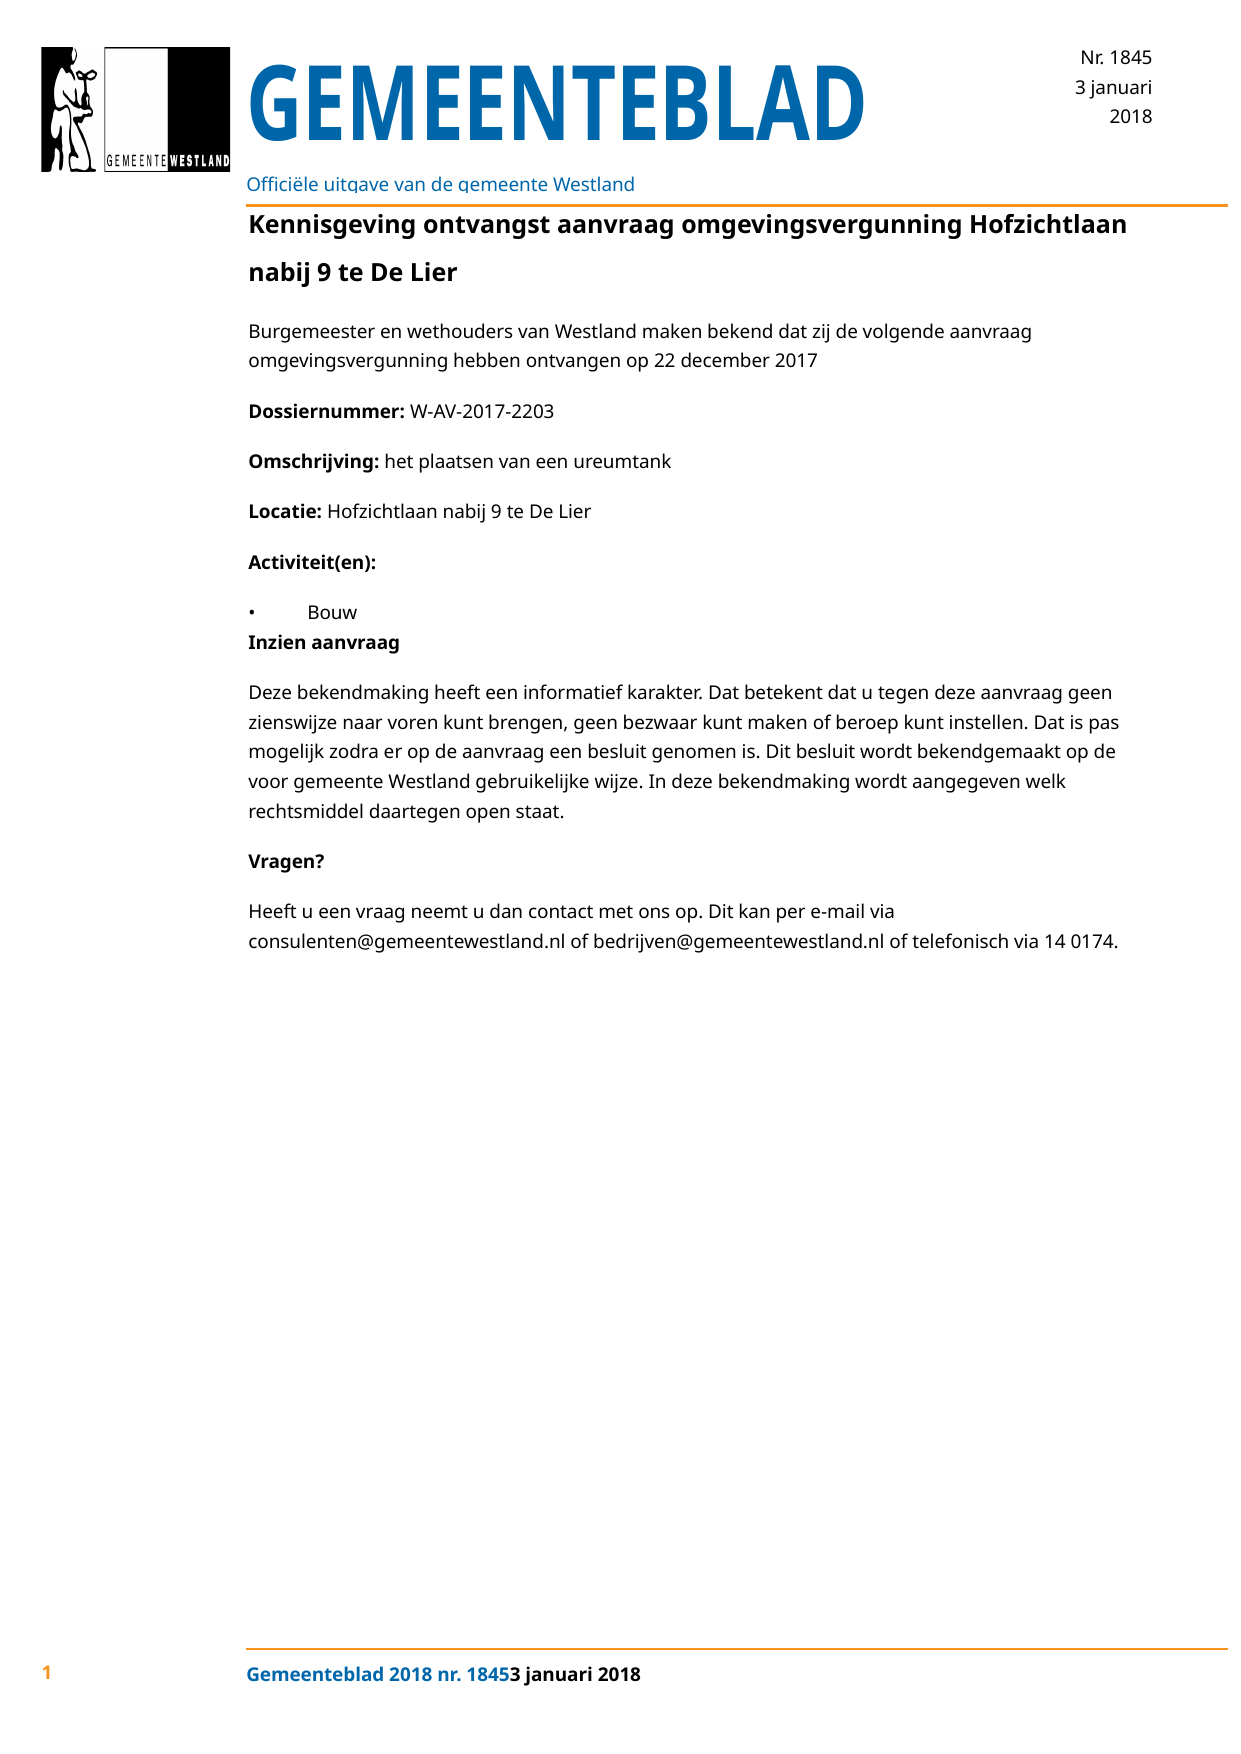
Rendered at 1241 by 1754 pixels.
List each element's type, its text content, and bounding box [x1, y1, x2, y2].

text Kennisgeving ontvangst aanvraag omgevingsvergunning Hofzichtlaan nabij 9 te De Lier [248, 207, 1152, 288]
picture [41, 47, 231, 172]
list Bouw [248, 599, 1152, 625]
text Vragen? [248, 848, 1152, 874]
text Activiteit(en): [248, 549, 1152, 575]
text Heeft u een vraag neemt u dan contact met ons op. Dit kan per e-mail via consulenten@gemeentewestland.nl of bedrijven@gemeentewestland.nl of telefonisch via 14 0174. [248, 899, 1152, 954]
text Inzien aanvraag [248, 629, 1152, 655]
text Deze bekendmaking heeft een informatief karakter. Dat betekent dat u tegen deze aanvraag geen zienswijze naar voren kunt brengen, geen bezwaar kunt maken of beroep kunt instellen. Dat is pas mogelijk zodra er op de aanvraag een besluit genomen is. Dit besluit wordt bekendgemaakt op de voor gemeente Westland gebruikelijke wijze. In deze bekendmaking wordt aangegeven welk rechtsmiddel daartegen open staat. [248, 679, 1152, 824]
text Dossiernummer: W-AV-2017-2203 [248, 398, 1152, 424]
text Burgemeester en wethouders van Westland maken bekend dat zij de volgende aanvraag omgevingsvergunning hebben ontvangen op 22 december 2017 [248, 318, 1152, 373]
text Locatie: Hofzichtlaan nabij 9 te De Lier [248, 499, 1152, 524]
text Omschrijving: het plaatsen van een ureumtank [248, 448, 1152, 474]
